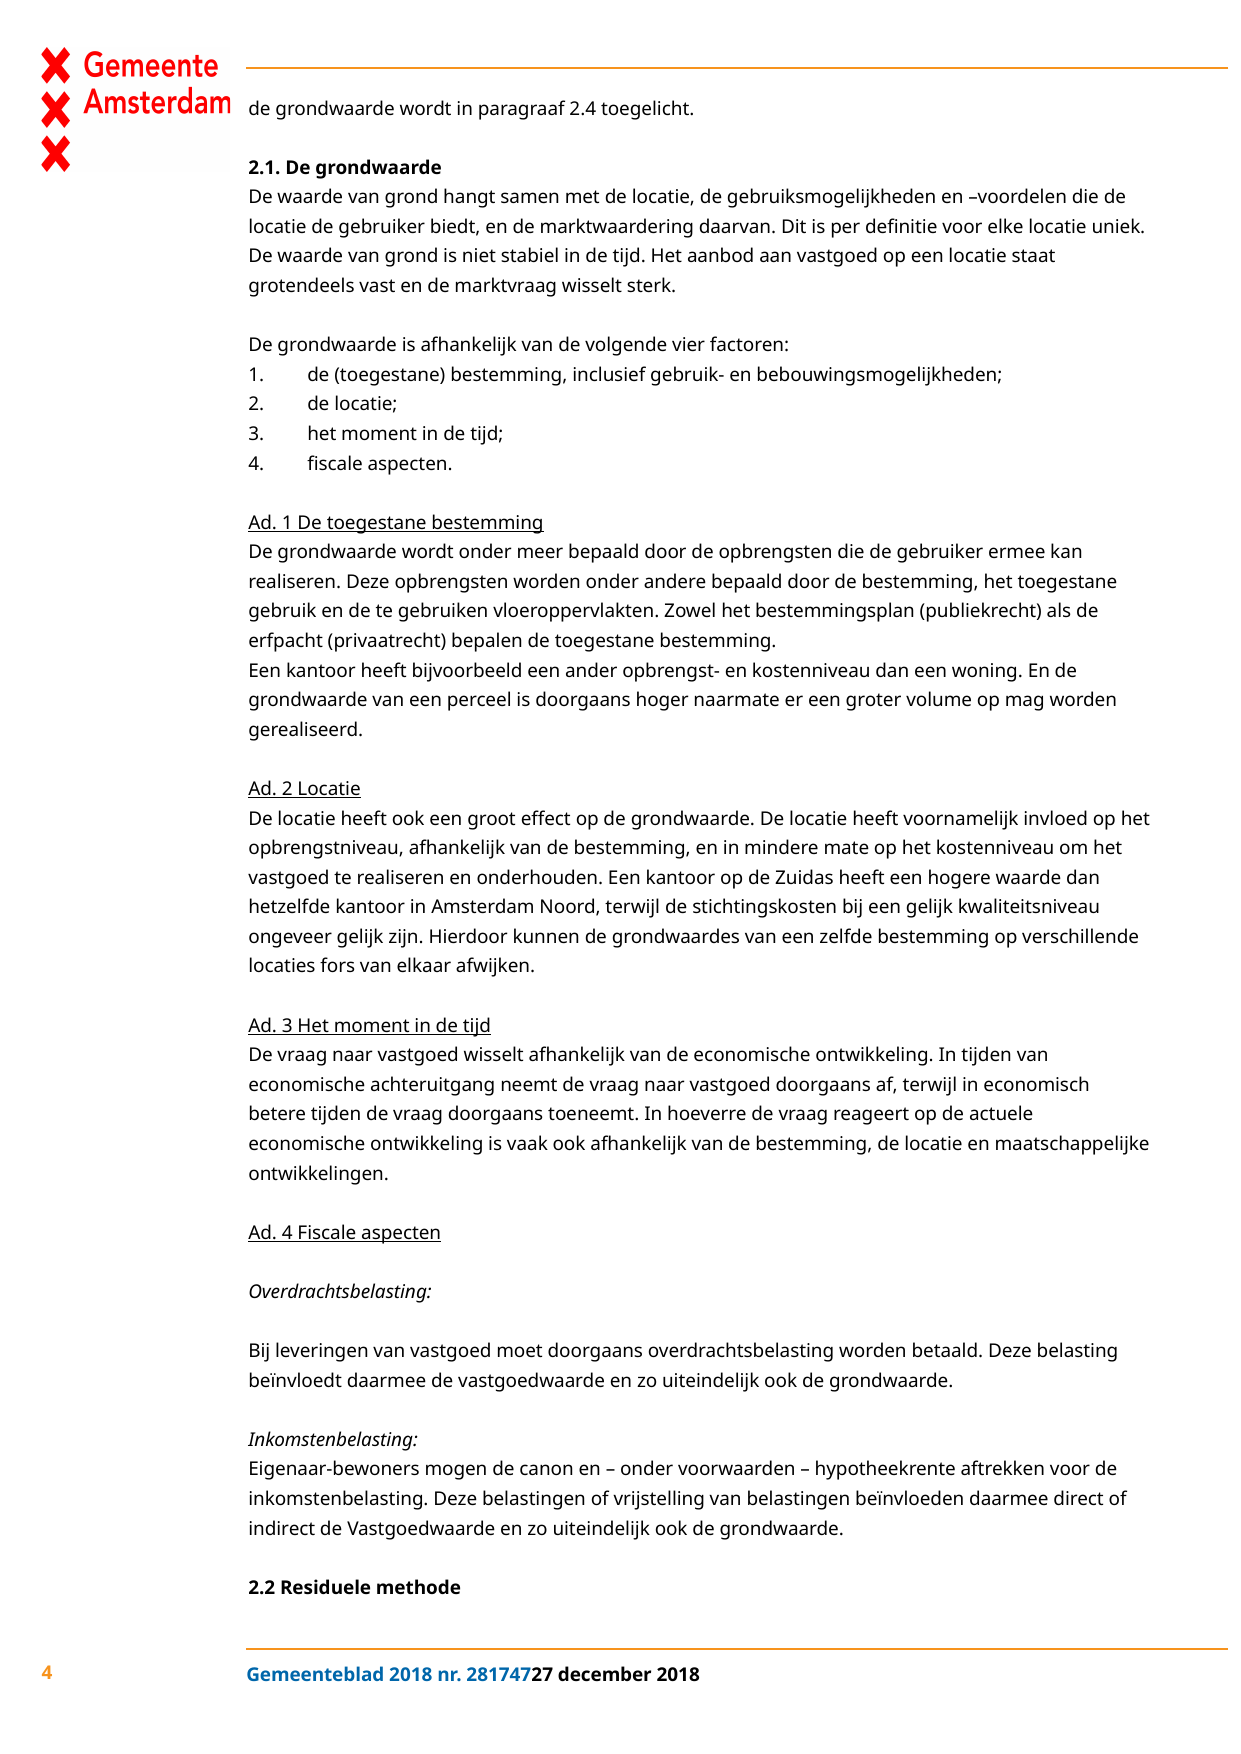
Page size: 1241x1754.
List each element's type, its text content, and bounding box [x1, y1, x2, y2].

text Een kantoor heeft bijvoorbeeld een ander opbrengst- en kostenniveau dan een woning. En de grondwaarde van een perceel is doorgaans hoger naarmate er een groter volume op mag worden gerealiseerd. [248, 657, 1152, 742]
text Inkomstenbelasting: [248, 1426, 1152, 1452]
text Bij leveringen van vastgoed moet doorgaans overdrachtsbelasting worden betaald. Deze belasting beïnvloedt daarmee de vastgoedwaarde en zo uiteindelijk ook de grondwaarde. [248, 1337, 1152, 1393]
text 2.1. De grondwaarde [248, 154, 1152, 180]
text De waarde van grond hangt samen met de locatie, de gebruiksmogelijkheden en –voordelen die de locatie de gebruiker biedt, en de marktwaardering daarvan. Dit is per definitie voor elke locatie uniek. De waarde van grond is niet stabiel in de tijd. Het aanbod aan vastgoed op een locatie staat grotendeels vast en de marktvraag wisselt sterk. [248, 183, 1152, 298]
text Ad. 4 Fiscale aspecten [248, 1219, 1152, 1245]
text 2.2 Residuele methode [248, 1574, 1152, 1600]
list de (toegestane) bestemming, inclusief gebruik- en bebouwingsmogelijkheden; [248, 361, 1152, 387]
text Overdrachtsbelasting: [248, 1278, 1152, 1304]
text de grondwaarde wordt in paragraaf 2.4 toegelicht. [248, 95, 1152, 121]
text Ad. 1 De toegestane bestemming [248, 509, 1152, 535]
list het moment in de tijd; [248, 420, 1152, 446]
text Eigenaar-bewoners mogen de canon en – onder voorwaarden – hypotheekrente aftrekken voor de inkomstenbelasting. Deze belastingen of vrijstelling van belastingen beïnvloeden daarmee direct of indirect de Vastgoedwaarde en zo uiteindelijk ook de grondwaarde. [248, 1456, 1152, 1541]
text De grondwaarde is afhankelijk van de volgende vier factoren: [248, 331, 1152, 357]
text Ad. 3 Het moment in de tijd [248, 1012, 1152, 1038]
text De vraag naar vastgoed wisselt afhankelijk van de economische ontwikkeling. In tijden van economische achteruitgang neemt de vraag naar vastgoed doorgaans af, terwijl in economisch betere tijden de vraag doorgaans toeneemt. In hoeverre de vraag reageert op de actuele economische ontwikkeling is vaak ook afhankelijk van de bestemming, de locatie en maatschappelijke ontwikkelingen. [248, 1041, 1152, 1186]
list fiscale aspecten. [248, 450, 1152, 476]
picture [41, 47, 231, 172]
text Ad. 2 Locatie [248, 775, 1152, 801]
text De locatie heeft ook een groot effect op de grondwaarde. De locatie heeft voornamelijk invloed op het opbrengstniveau, afhankelijk van de bestemming, en in mindere mate op het kostenniveau om het vastgoed te realiseren en onderhouden. Een kantoor op de Zuidas heeft een hogere waarde dan hetzelfde kantoor in Amsterdam Noord, terwijl de stichtingskosten bij een gelijk kwaliteitsniveau ongeveer gelijk zijn. Hierdoor kunnen de grondwaardes van een zelfde bestemming op verschillende locaties fors van elkaar afwijken. [248, 805, 1152, 978]
list de locatie; [248, 391, 1152, 416]
text De grondwaarde wordt onder meer bepaald door de opbrengsten die de gebruiker ermee kan realiseren. Deze opbrengsten worden onder andere bepaald door de bestemming, het toegestane gebruik en de te gebruiken vloeroppervlakten. Zowel het bestemmingsplan (publiekrecht) als de erfpacht (privaatrecht) bepalen de toegestane bestemming. [248, 538, 1152, 653]
